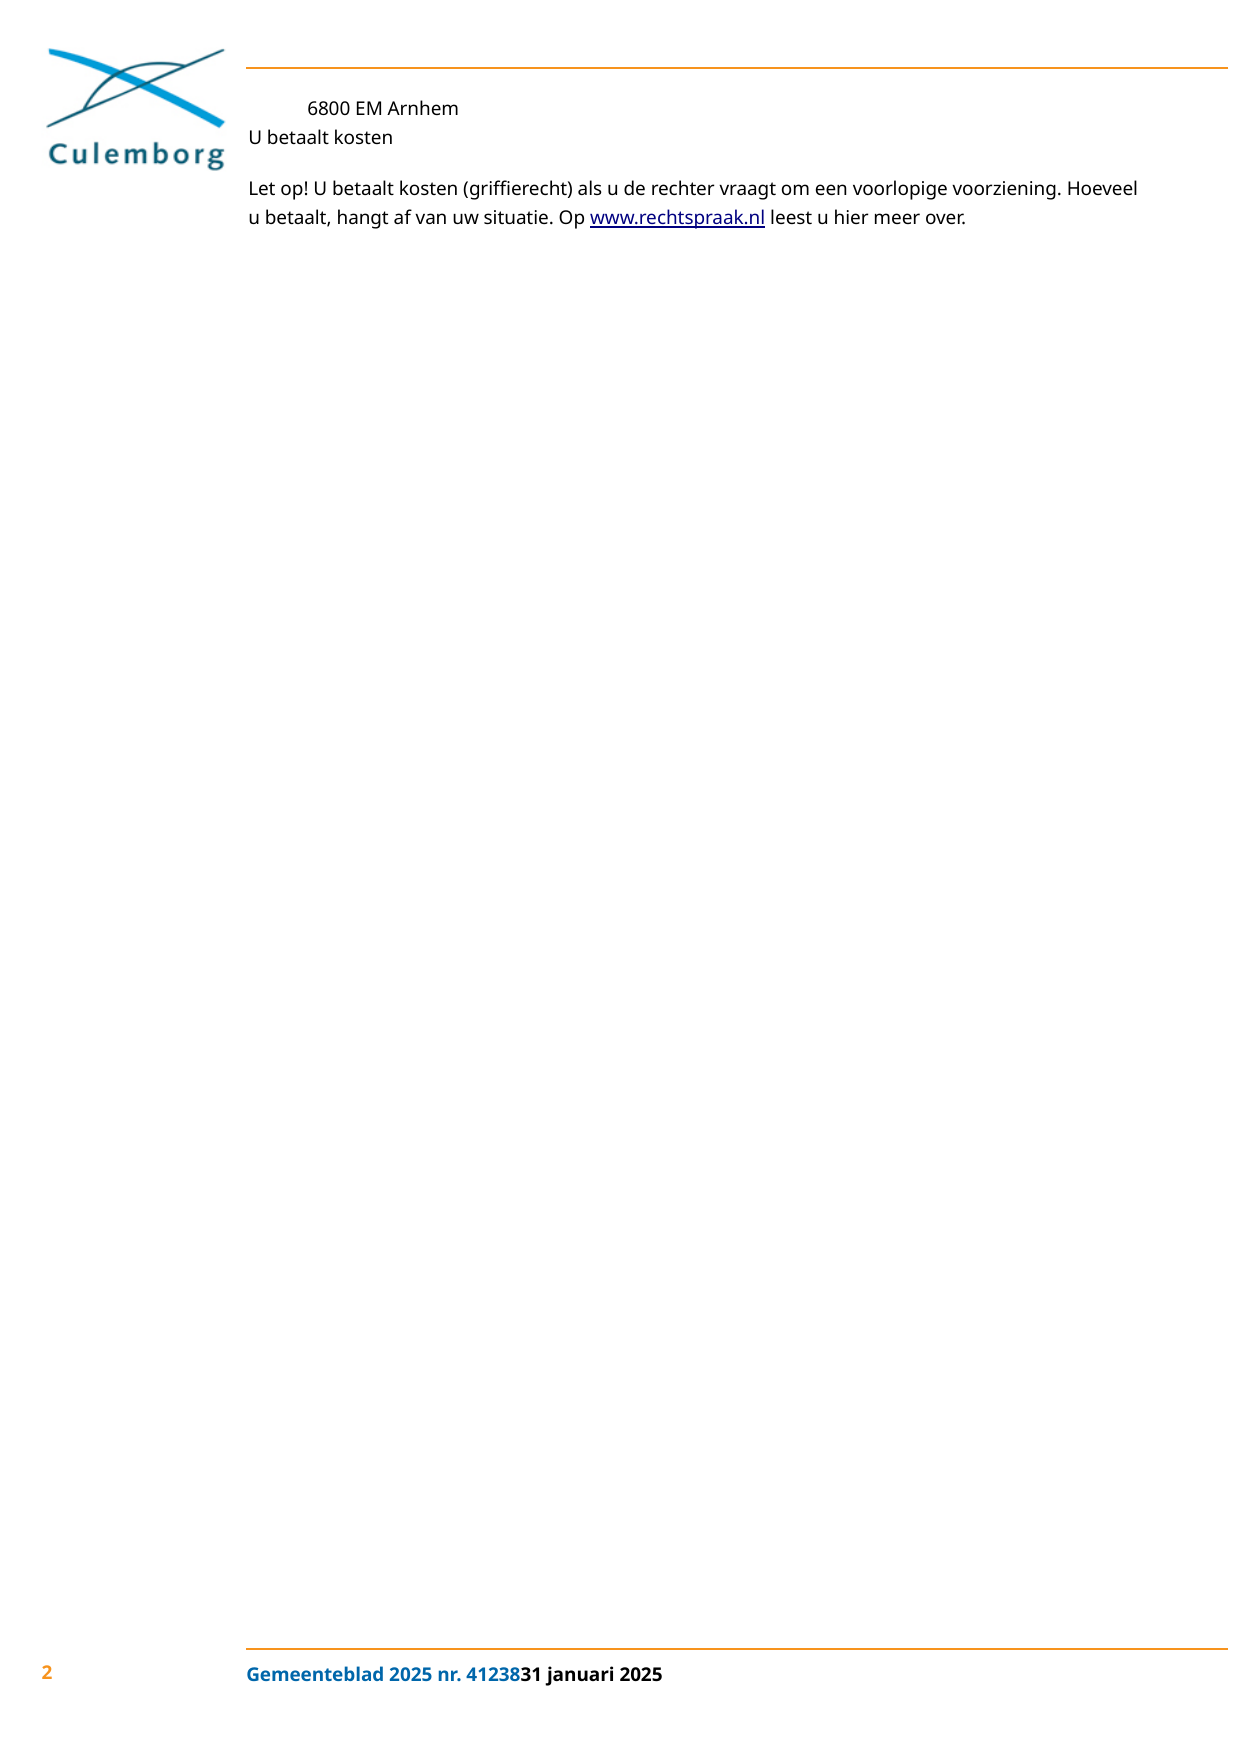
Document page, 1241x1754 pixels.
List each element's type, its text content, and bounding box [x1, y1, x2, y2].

picture [41, 47, 231, 172]
text Let op! U betaalt kosten (griffierecht) als u de rechter vraagt om een voorlopige voorziening. Hoeveel u betaalt, hangt af van uw situatie. Op www.rechtspraak.nl leest u hier meer over. [248, 175, 1152, 230]
text U betaalt kosten [248, 124, 1152, 150]
list 6800 EM Arnhem [248, 95, 1152, 121]
